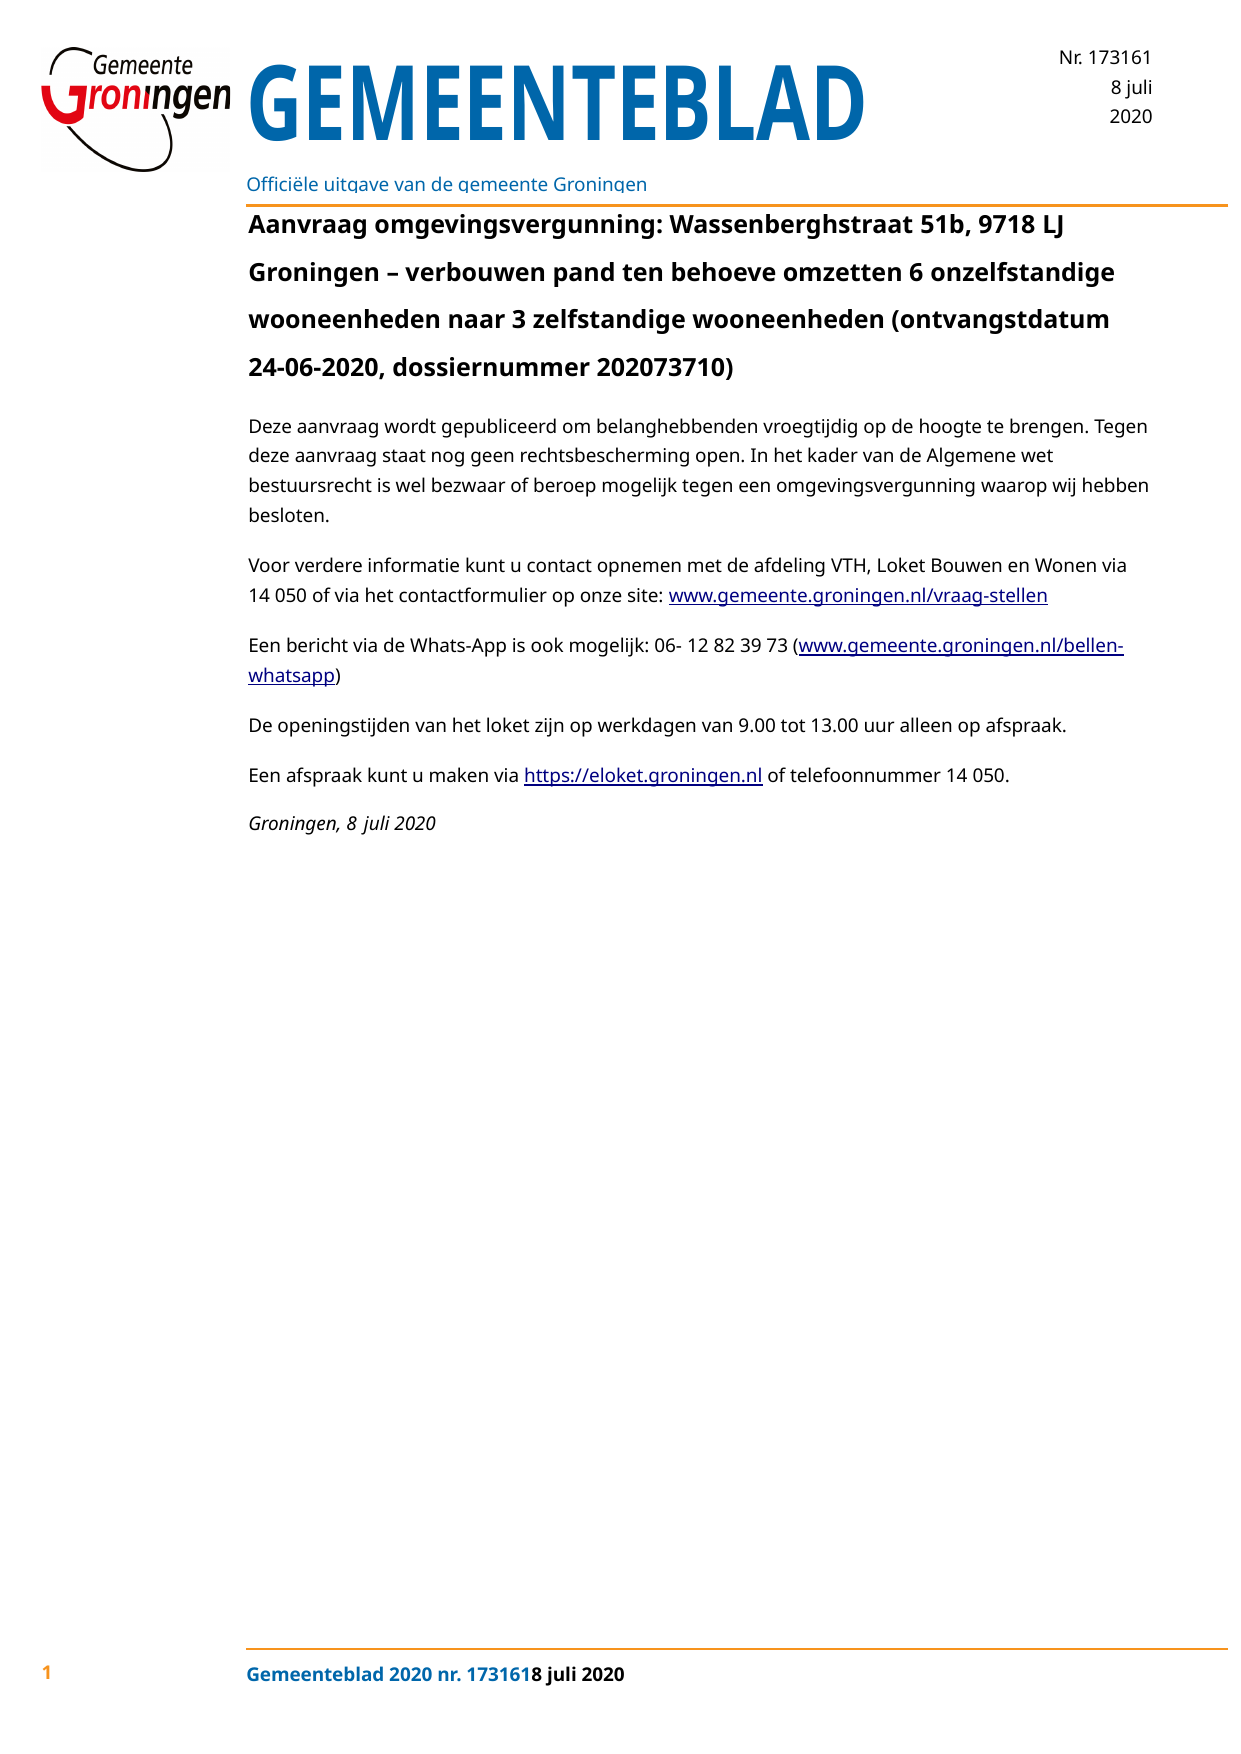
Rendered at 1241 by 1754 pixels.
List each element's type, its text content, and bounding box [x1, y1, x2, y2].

text Aanvraag omgevingsvergunning: Wassenberghstraat 51b, 9718 LJ Groningen – verbouwen pand ten behoeve omzetten 6 onzelfstandige wooneenheden naar 3 zelfstandige wooneenheden (ontvangstdatum 24-06-2020, dossiernummer 202073710) [248, 207, 1152, 384]
text Een bericht via de Whats-App is ook mogelijk: 06- 12 82 39 73 (www.gemeente.groningen.nl/bellen-whatsapp) [248, 632, 1152, 688]
text Voor verdere informatie kunt u contact opnemen met de afdeling VTH, Loket Bouwen en Wonen via 14 050 of via het contactformulier op onze site: www.gemeente.groningen.nl/vraag-stellen [248, 552, 1152, 608]
picture [41, 47, 231, 172]
text Deze aanvraag wordt gepubliceerd om belanghebbenden vroegtijdig op de hoogte te brengen. Tegen deze aanvraag staat nog geen rechtsbescherming open. In het kader van de Algemene wet bestuursrecht is wel bezwaar of beroep mogelijk tegen een omgevingsvergunning waarop wij hebben besloten. [248, 413, 1152, 528]
text Groningen, 8 juli 2020 [248, 811, 1152, 836]
text Een afspraak kunt u maken via https://eloket.groningen.nl of telefoonnummer 14 050. [248, 763, 1152, 788]
text De openingstijden van het loket zijn op werkdagen van 9.00 tot 13.00 uur alleen op afspraak. [248, 712, 1152, 738]
